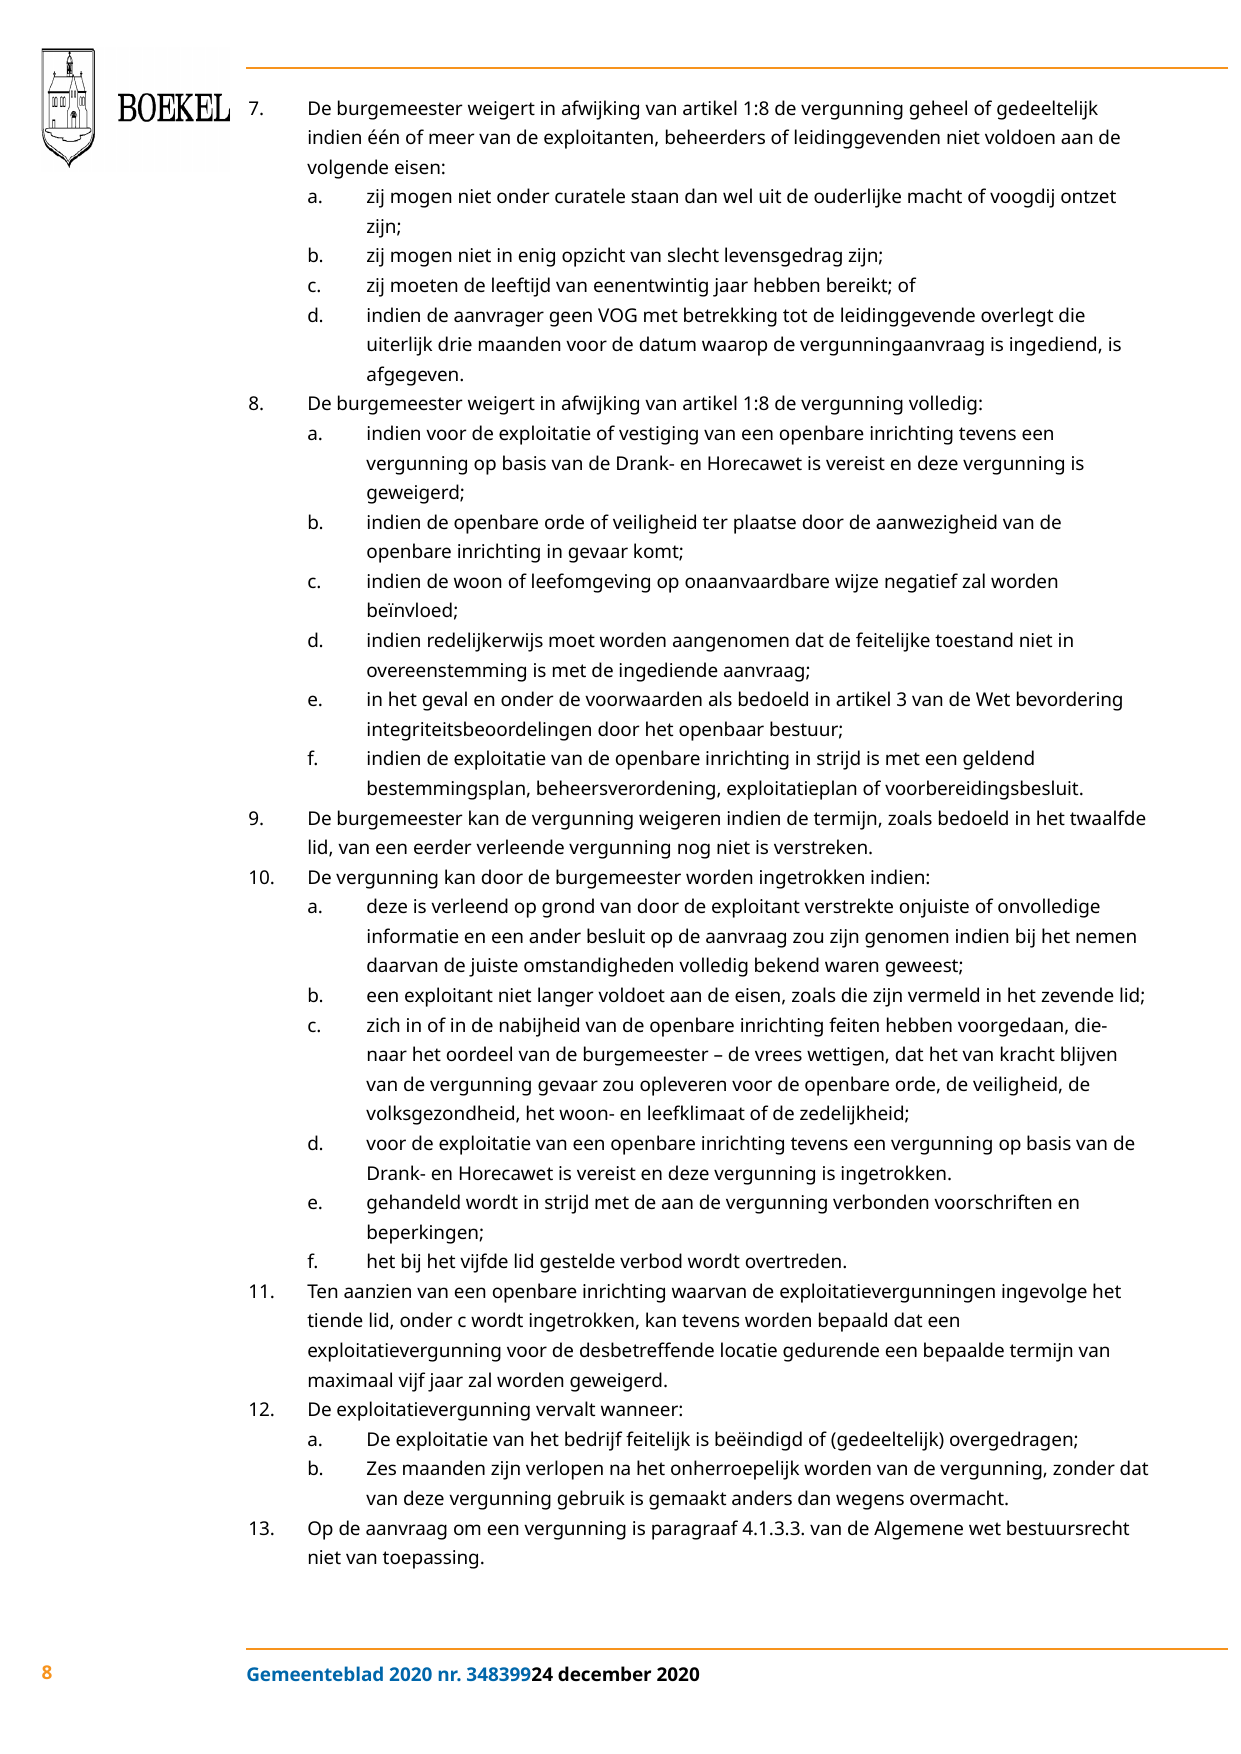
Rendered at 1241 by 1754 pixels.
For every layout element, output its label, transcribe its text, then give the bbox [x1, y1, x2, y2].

list gehandeld wordt in strijd met de aan de vergunning verbonden voorschriften en beperkingen; [307, 1189, 1152, 1245]
list indien de openbare orde of veiligheid ter plaatse door de aanwezigheid van de openbare inrichting in gevaar komt; [307, 509, 1152, 564]
list zij moeten de leeftijd van eenentwintig jaar hebben bereikt; of [307, 272, 1152, 298]
list indien de exploitatie van de openbare inrichting in strijd is met een geldend bestemmingsplan, beheersverordening, exploitatieplan of voorbereidingsbesluit. [307, 746, 1152, 801]
list Ten aanzien van een openbare inrichting waarvan de exploitatievergunningen ingevolge het tiende lid, onder c wordt ingetrokken, kan tevens worden bepaald dat een exploitatievergunning voor de desbetreffende locatie gedurende een bepaalde termijn van maximaal vijf jaar zal worden geweigerd. [248, 1278, 1152, 1393]
list Op de aanvraag om een vergunning is paragraaf 4.1.3.3. van de Algemene wet bestuursrecht niet van toepassing. [248, 1515, 1152, 1570]
list indien redelijkerwijs moet worden aangenomen dat de feitelijke toestand niet in overeenstemming is met de ingediende aanvraag; [307, 627, 1152, 683]
list De burgemeester weigert in afwijking van artikel 1:8 de vergunning geheel of gedeeltelijk indien één of meer van de exploitanten, beheerders of leidinggevenden niet voldoen aan de volgende eisen: [248, 95, 1152, 180]
list indien de aanvrager geen VOG met betrekking tot de leidinggevende overlegt die uiterlijk drie maanden voor de datum waarop de vergunningaanvraag is ingediend, is afgegeven. [307, 302, 1152, 387]
list deze is verleend op grond van door de exploitant verstrekte onjuiste of onvolledige informatie en een ander besluit op de aanvraag zou zijn genomen indien bij het nemen daarvan de juiste omstandigheden volledig bekend waren geweest; [307, 893, 1152, 978]
list indien de woon of leefomgeving op onaanvaardbare wijze negatief zal worden beïnvloed; [307, 568, 1152, 623]
list De exploitatievergunning vervalt wanneer: [248, 1396, 1152, 1422]
list De burgemeester weigert in afwijking van artikel 1:8 de vergunning volledig: [248, 391, 1152, 416]
list zij mogen niet in enig opzicht van slecht levensgedrag zijn; [307, 243, 1152, 268]
list zich in of in de nabijheid van de openbare inrichting feiten hebben voorgedaan, die- naar het oordeel van de burgemeester – de vrees wettigen, dat het van kracht blijven van de vergunning gevaar zou opleveren voor de openbare orde, de veiligheid, de volksgezondheid, het woon- en leefklimaat of de zedelijkheid; [307, 1012, 1152, 1126]
picture [41, 47, 231, 172]
list indien voor de exploitatie of vestiging van een openbare inrichting tevens een vergunning op basis van de Drank- en Horecawet is vereist en deze vergunning is geweigerd; [307, 420, 1152, 505]
list zij mogen niet onder curatele staan dan wel uit de ouderlijke macht of voogdij ontzet zijn; [307, 183, 1152, 239]
list het bij het vijfde lid gestelde verbod wordt overtreden. [307, 1248, 1152, 1274]
list De exploitatie van het bedrijf feitelijk is beëindigd of (gedeeltelijk) overgedragen; [307, 1426, 1152, 1452]
list De vergunning kan door de burgemeester worden ingetrokken indien: [248, 864, 1152, 890]
list De burgemeester kan de vergunning weigeren indien de termijn, zoals bedoeld in het twaalfde lid, van een eerder verleende vergunning nog niet is verstreken. [248, 805, 1152, 860]
list Zes maanden zijn verlopen na het onherroepelijk worden van de vergunning, zonder dat van deze vergunning gebruik is gemaakt anders dan wegens overmacht. [307, 1456, 1152, 1511]
list een exploitant niet langer voldoet aan de eisen, zoals die zijn vermeld in het zevende lid; [307, 982, 1152, 1008]
list in het geval en onder de voorwaarden als bedoeld in artikel 3 van de Wet bevordering integriteitsbeoordelingen door het openbaar bestuur; [307, 686, 1152, 742]
list voor de exploitatie van een openbare inrichting tevens een vergunning op basis van de Drank- en Horecawet is vereist en deze vergunning is ingetrokken. [307, 1130, 1152, 1186]
